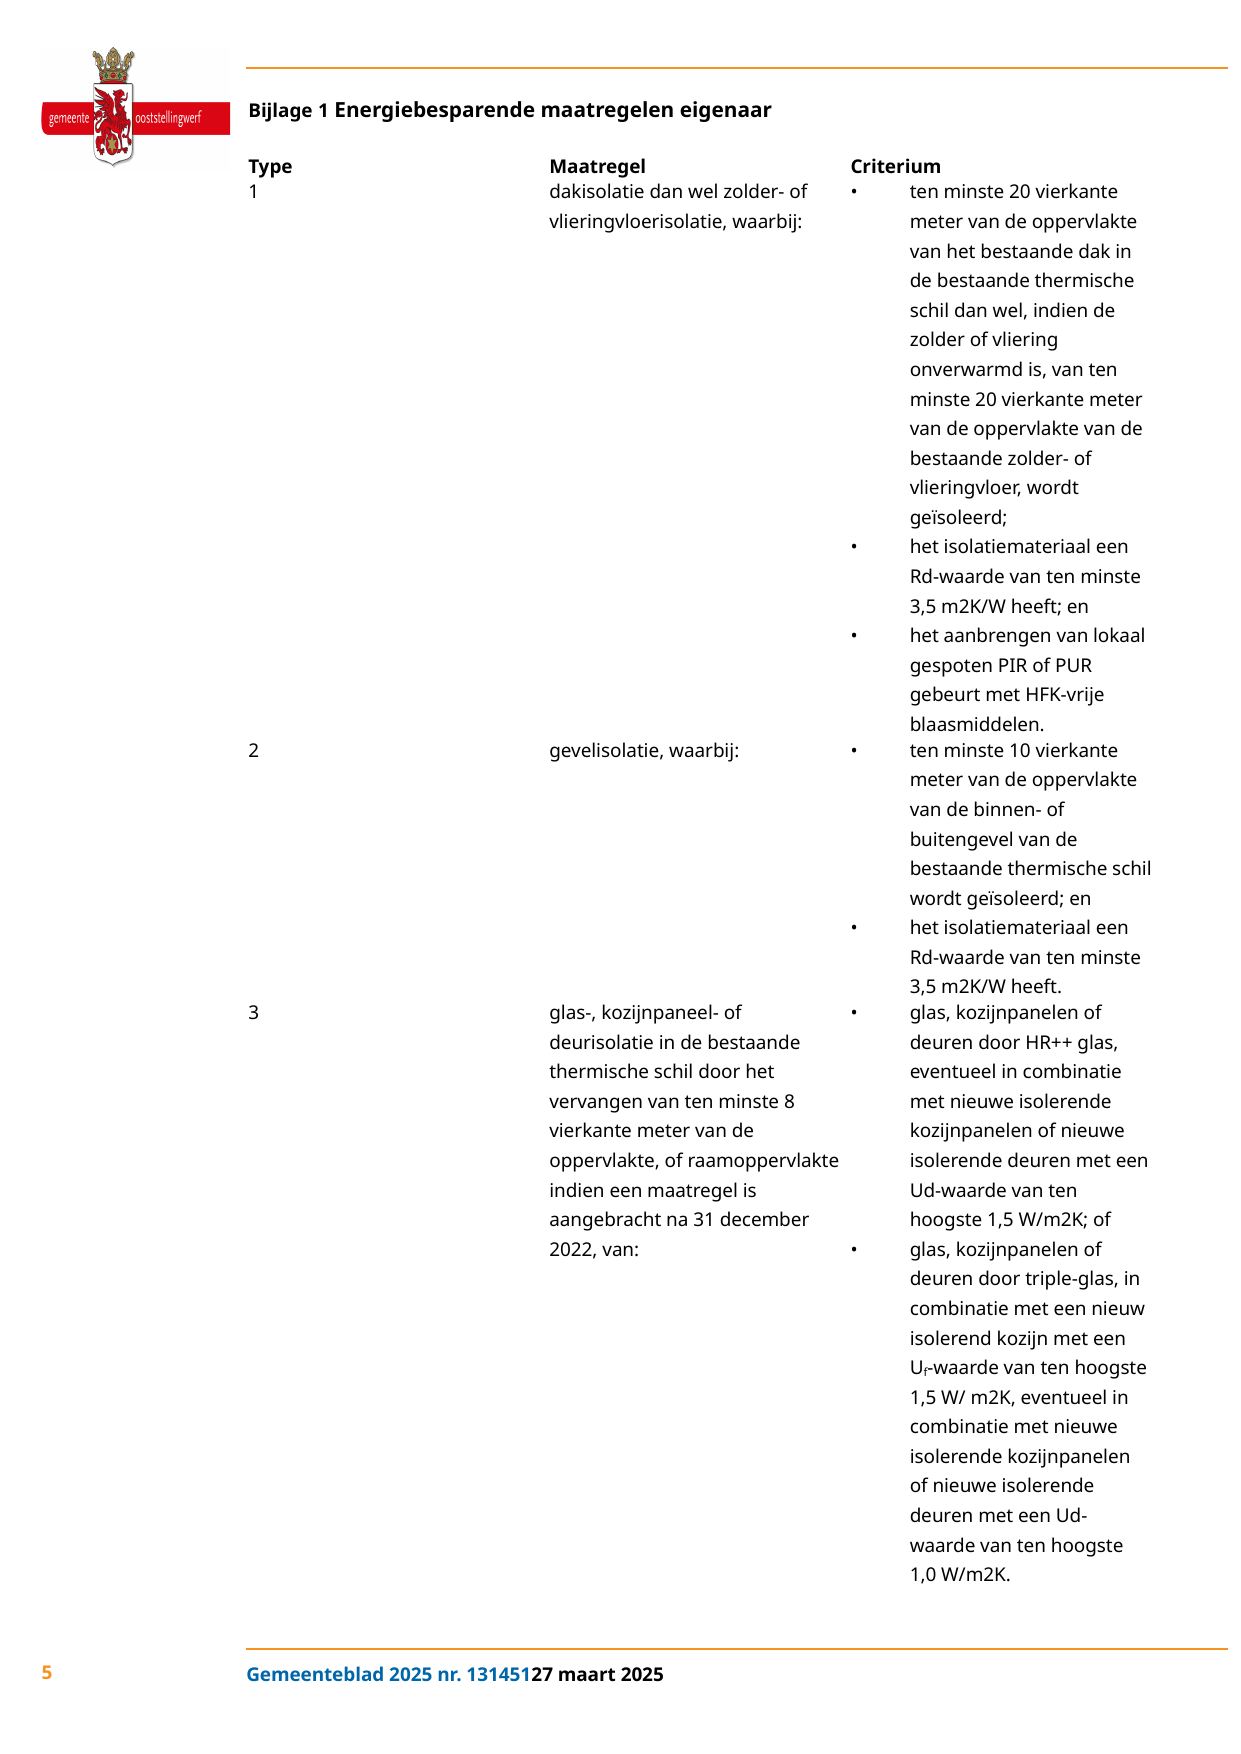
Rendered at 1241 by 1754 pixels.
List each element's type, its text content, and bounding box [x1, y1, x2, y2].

table_cell 2 [248, 737, 549, 999]
table_header Criterium [850, 153, 1152, 179]
table_cell dakisolatie dan wel zolder- of vlieringvloerisolatie, waarbij: [549, 179, 850, 737]
table_header Type [248, 153, 549, 179]
table_header Maatregel [549, 153, 850, 179]
table_cell glas-, kozijnpaneel- of deurisolatie in de bestaande thermische schil door het vervangen van ten minste 8 vierkante meter van de oppervlakte, of raamoppervlakte indien een maatregel is aangebracht na 31 december 2022, van: [549, 999, 850, 1587]
table_cell ten minste 20 vierkante meter van de oppervlakte van het bestaande dak in de bestaande thermische schil dan wel, indien de zolder of vliering onverwarmd is, van ten minste 20 vierkante meter van de oppervlakte van de bestaande zolder- of vlieringvloer, wordt geïsoleerd; het isolatiemateriaal een Rd-waarde van ten minste 3,5 m2K/W heeft; en het aanbrengen van lokaal gespoten PIR of PUR gebeurt met HFK-vrije blaasmiddelen. [850, 179, 1152, 737]
text Bijlage 1 Energiebesparende maatregelen eigenaar [248, 95, 1152, 123]
table_cell ten minste 10 vierkante meter van de oppervlakte van de binnen- of buitengevel van de bestaande thermische schil wordt geïsoleerd; en het isolatiemateriaal een Rd-waarde van ten minste 3,5 m2K/W heeft. [850, 737, 1152, 999]
table_cell gevelisolatie, waarbij: [549, 737, 850, 999]
table_cell glas, kozijnpanelen of deuren door HR++ glas, eventueel in combinatie met nieuwe isolerende kozijnpanelen of nieuwe isolerende deuren met een Ud-waarde van ten hoogste 1,5 W/m2K; of glas, kozijnpanelen of deuren door triple-glas, in combinatie met een nieuw isolerend kozijn met een Uf-waarde van ten hoogste 1,5 W/ m2K, eventueel in combinatie met nieuwe isolerende kozijnpanelen of nieuwe isolerende deuren met een Ud-waarde van ten hoogste 1,0 W/m2K. [850, 999, 1152, 1587]
table_cell 1 [248, 179, 549, 737]
picture [41, 47, 231, 172]
table_cell 3 [248, 999, 549, 1587]
